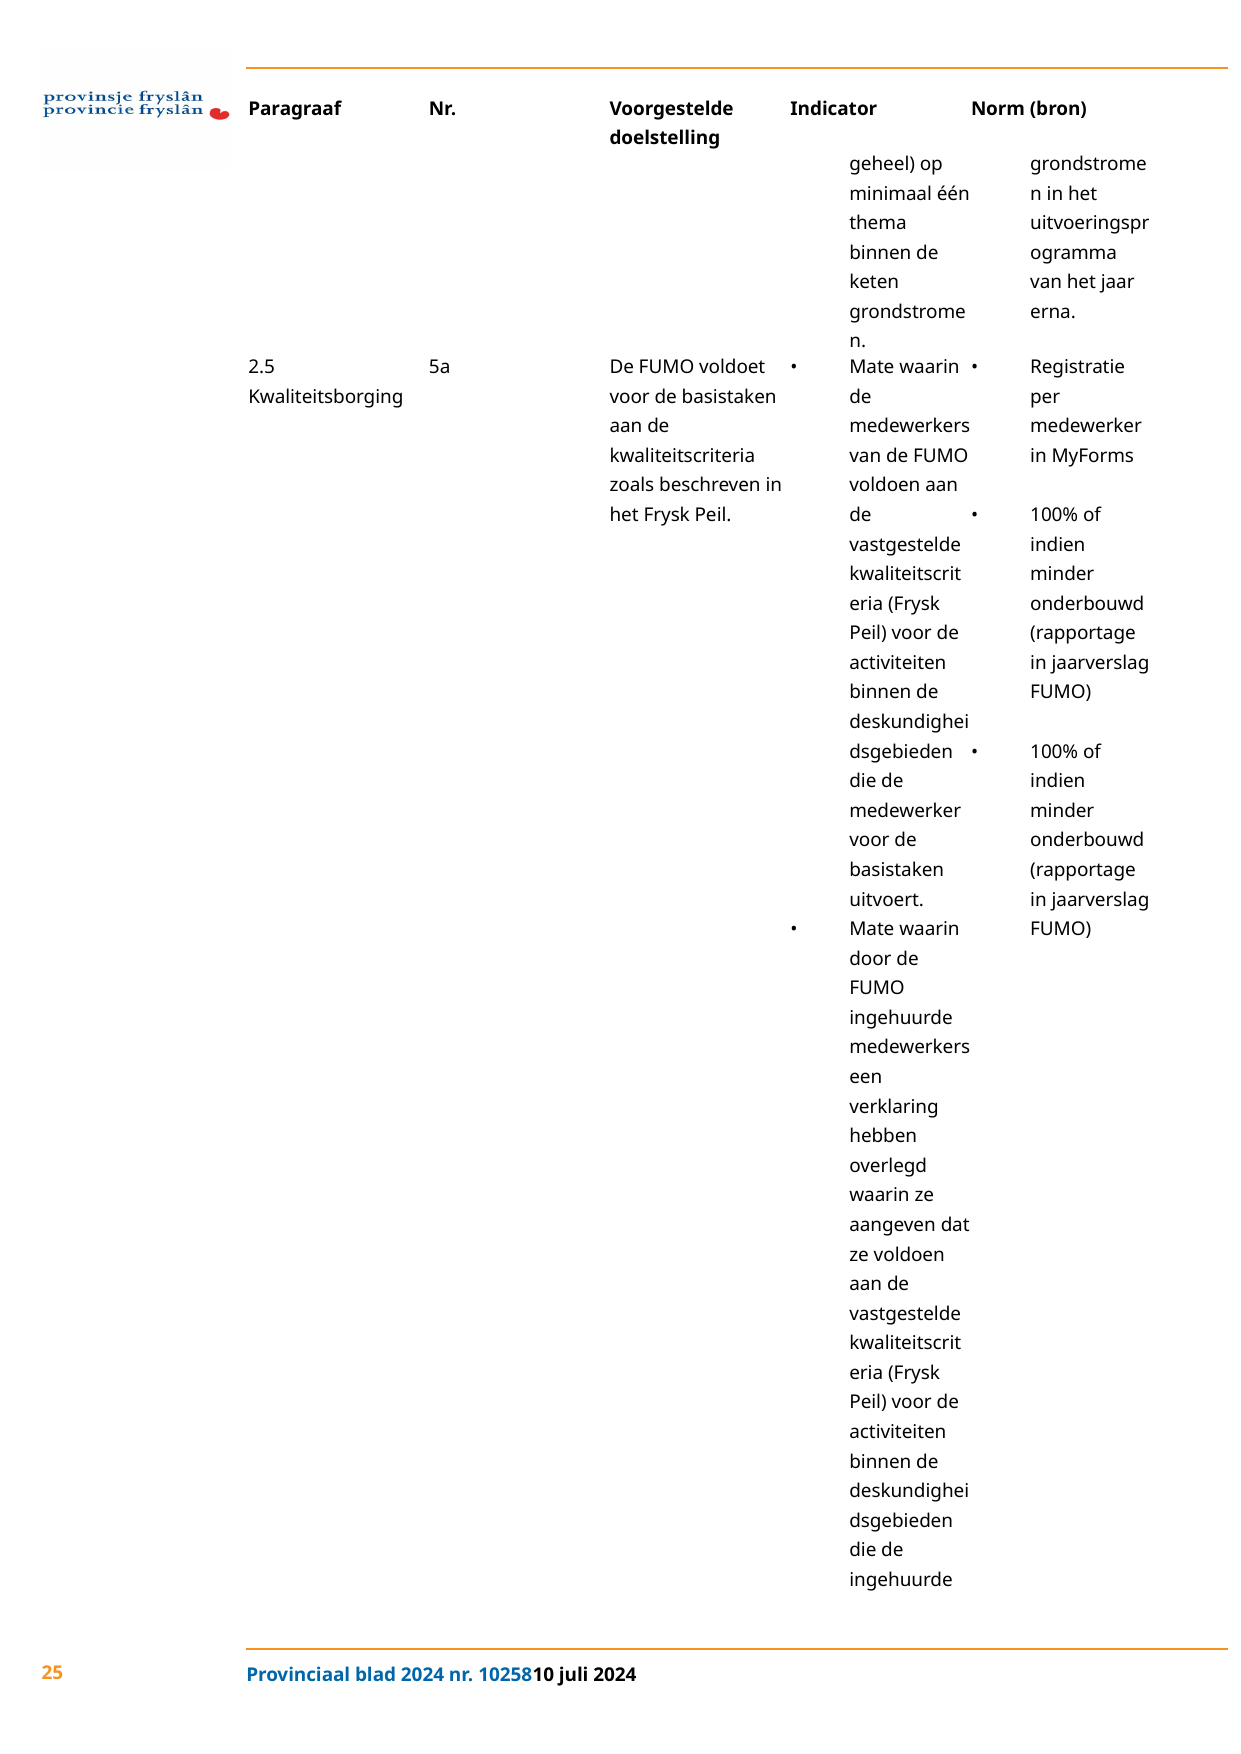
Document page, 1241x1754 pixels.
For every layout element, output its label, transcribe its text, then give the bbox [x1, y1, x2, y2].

table_cell geheel) op minimaal één thema binnen de keten grondstromen. [790, 150, 971, 353]
table_header Paragraaf [248, 95, 429, 150]
table_header Norm (bron) [971, 95, 1152, 150]
table_header Nr. [429, 95, 609, 150]
table_cell Mate waarin de medewerkers van de FUMO voldoen aan de vastgestelde kwaliteitscriteria (Frysk Peil) voor de activiteiten binnen de deskundigheidsgebieden die de medewerker voor de basistaken uitvoert. Mate waarin door de FUMO ingehuurde medewerkers een verklaring hebben overlegd waarin ze aangeven dat ze voldoen aan de vastgestelde kwaliteitscriteria (Frysk Peil) voor de activiteiten binnen de deskundigheidsgebieden die de ingehuurde [790, 353, 971, 1592]
table_cell De FUMO voldoet voor de basistaken aan de kwaliteitscriteria zoals beschreven in het Frysk Peil. [609, 353, 790, 1592]
table_cell 5a [429, 353, 609, 1592]
table_cell [248, 150, 429, 353]
table_cell [429, 150, 609, 353]
table_header Indicator [790, 95, 971, 150]
picture [41, 47, 231, 172]
table_cell [609, 150, 790, 353]
table_cell Registratie per medewerker in MyForms 100% of indien minder onderbouwd (rapportage in jaarverslag FUMO) 100% of indien minder onderbouwd (rapportage in jaarverslag FUMO) [971, 353, 1152, 1592]
table_cell 2.5 Kwaliteitsborging [248, 353, 429, 1592]
table_cell grondstromen in het uitvoeringsprogramma van het jaar erna. [971, 150, 1152, 353]
table_header Voorgestelde doelstelling [609, 95, 790, 150]
